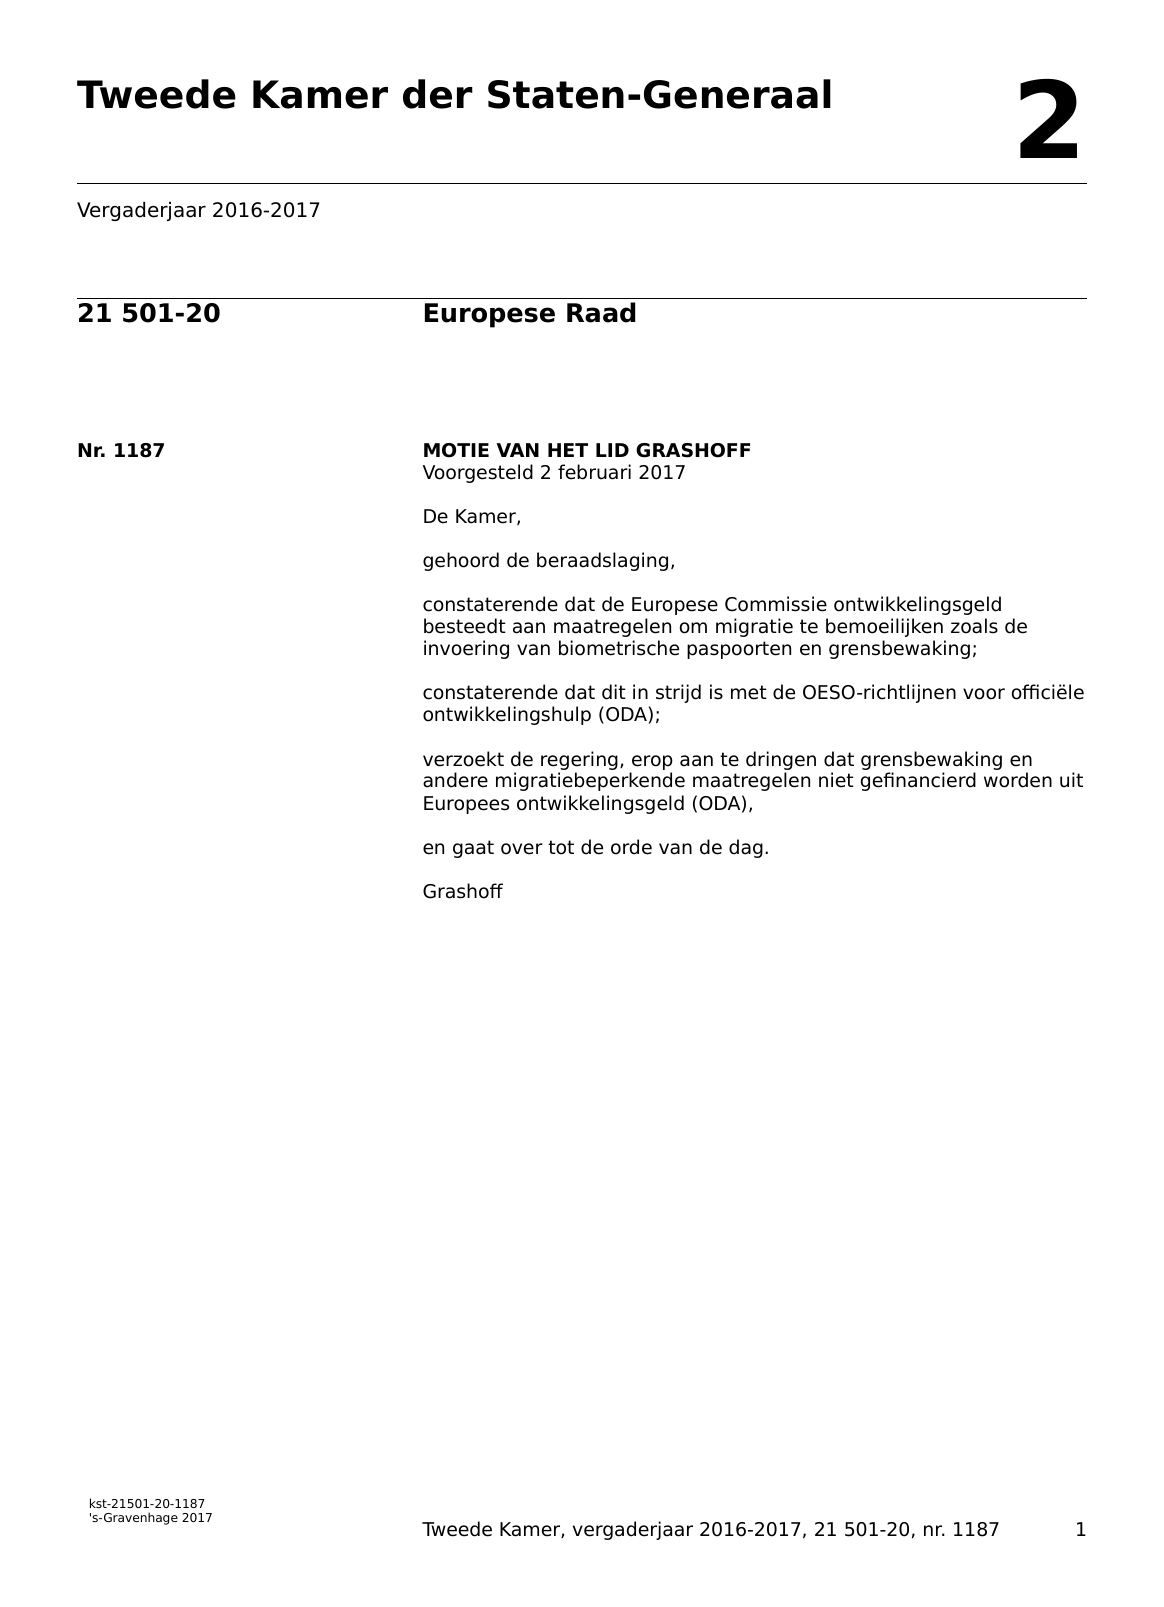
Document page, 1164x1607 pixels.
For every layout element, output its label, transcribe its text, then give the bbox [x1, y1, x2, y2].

text Grashoff [422, 881, 1087, 903]
text constaterende dat dit in strijd is met de OESO-richtlijnen voor officiële ontwikkelingshulp (ODA); [422, 682, 1087, 726]
text Voorgesteld 2 februari 2017 [422, 462, 1087, 484]
table_header Tweede Kamer der Staten-Generaal [77, 59, 886, 183]
text kst-21501-20-1187 [88, 1497, 323, 1511]
subtitle Nr. 1187 MOTIE VAN HET LID GRASHOFF [77, 440, 1087, 462]
text gehoord de beraadslaging, [422, 550, 1087, 572]
table_cell Vergaderjaar 2016-2017 [77, 184, 1087, 298]
table_header 2 [886, 59, 1087, 183]
text en gaat over tot de orde van de dag. [422, 837, 1087, 858]
text De Kamer, [422, 506, 1087, 528]
text verzoekt de regering, erop aan te dringen dat grensbewaking en andere migratiebeperkende maatregelen niet gefinancierd worden uit Europees ontwikkelingsgeld (ODA), [422, 748, 1087, 814]
text constaterende dat de Europese Commissie ontwikkelingsgeld besteedt aan maatregelen om migratie te bemoeilijken zoals de invoering van biometrische paspoorten en grensbewaking; [422, 594, 1087, 660]
text 's-Gravenhage 2017 [88, 1511, 323, 1525]
subtitle 21 501-20 Europese Raad [77, 299, 1087, 329]
